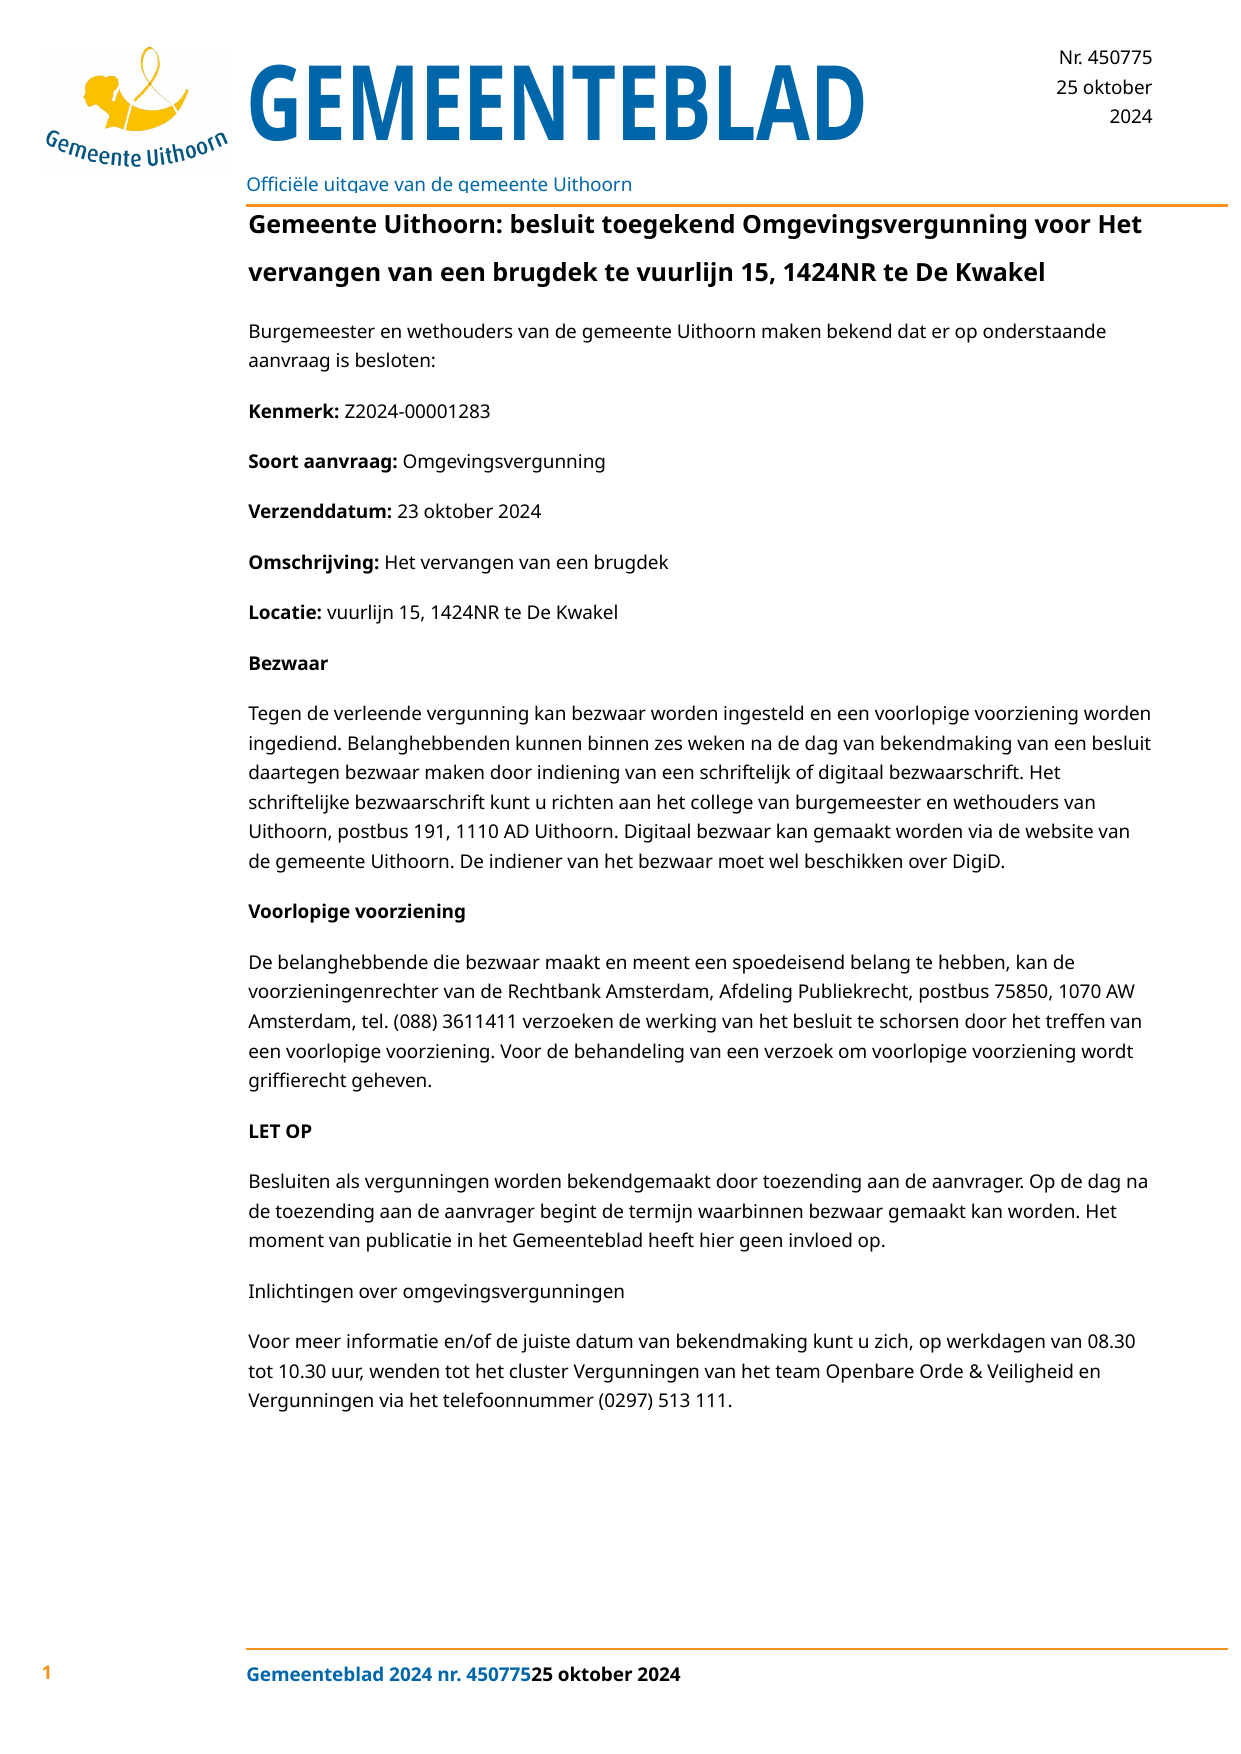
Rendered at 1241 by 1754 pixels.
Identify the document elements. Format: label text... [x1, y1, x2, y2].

text Voor meer informatie en/of de juiste datum van bekendmaking kunt u zich, op werkdagen van 08.30 tot 10.30 uur, wenden tot het cluster Vergunningen van het team Openbare Orde & Veiligheid en Vergunningen via het telefoonnummer (0297) 513 111. [248, 1328, 1152, 1413]
text Locatie: vuurlijn 15, 1424NR te De Kwakel [248, 599, 1152, 625]
text De belanghebbende die bezwaar maakt en meent een spoedeisend belang te hebben, kan de voorzieningenrechter van de Rechtbank Amsterdam, Afdeling Publiekrecht, postbus 75850, 1070 AW Amsterdam, tel. (088) 3611411 verzoeken de werking van het besluit te schorsen door het treffen van een voorlopige voorziening. Voor de behandeling van een verzoek om voorlopige voorziening wordt griffierecht geheven. [248, 949, 1152, 1093]
text Inlichtingen over omgevingsvergunningen [248, 1278, 1152, 1304]
text Besluiten als vergunningen worden bekendgemaakt door toezending aan de aanvrager. Op de dag na de toezending aan de aanvrager begint de termijn waarbinnen bezwaar gemaakt kan worden. Het moment van publicatie in het Gemeenteblad heeft hier geen invloed op. [248, 1168, 1152, 1253]
text Gemeente Uithoorn: besluit toegekend Omgevingsvergunning voor Het vervangen van een brugdek te vuurlijn 15, 1424NR te De Kwakel [248, 207, 1152, 288]
text Burgemeester en wethouders van de gemeente Uithoorn maken bekend dat er op onderstaande aanvraag is besloten: [248, 318, 1152, 373]
text Voorlopige voorziening [248, 899, 1152, 924]
text Bezwaar [248, 650, 1152, 676]
text Kenmerk: Z2024-00001283 [248, 398, 1152, 424]
text Omschrijving: Het vervangen van een brugdek [248, 549, 1152, 575]
picture [41, 47, 231, 172]
text Soort aanvraag: Omgevingsvergunning [248, 448, 1152, 474]
text LET OP [248, 1118, 1152, 1144]
text Verzenddatum: 23 oktober 2024 [248, 499, 1152, 524]
text Tegen de verleende vergunning kan bezwaar worden ingesteld en een voorlopige voorziening worden ingediend. Belanghebbenden kunnen binnen zes weken na de dag van bekendmaking van een besluit daartegen bezwaar maken door indiening van een schriftelijk of digitaal bezwaarschrift. Het schriftelijke bezwaarschrift kunt u richten aan het college van burgemeester en wethouders van Uithoorn, postbus 191, 1110 AD Uithoorn. Digitaal bezwaar kan gemaakt worden via de website van de gemeente Uithoorn. De indiener van het bezwaar moet wel beschikken over DigiD. [248, 700, 1152, 874]
